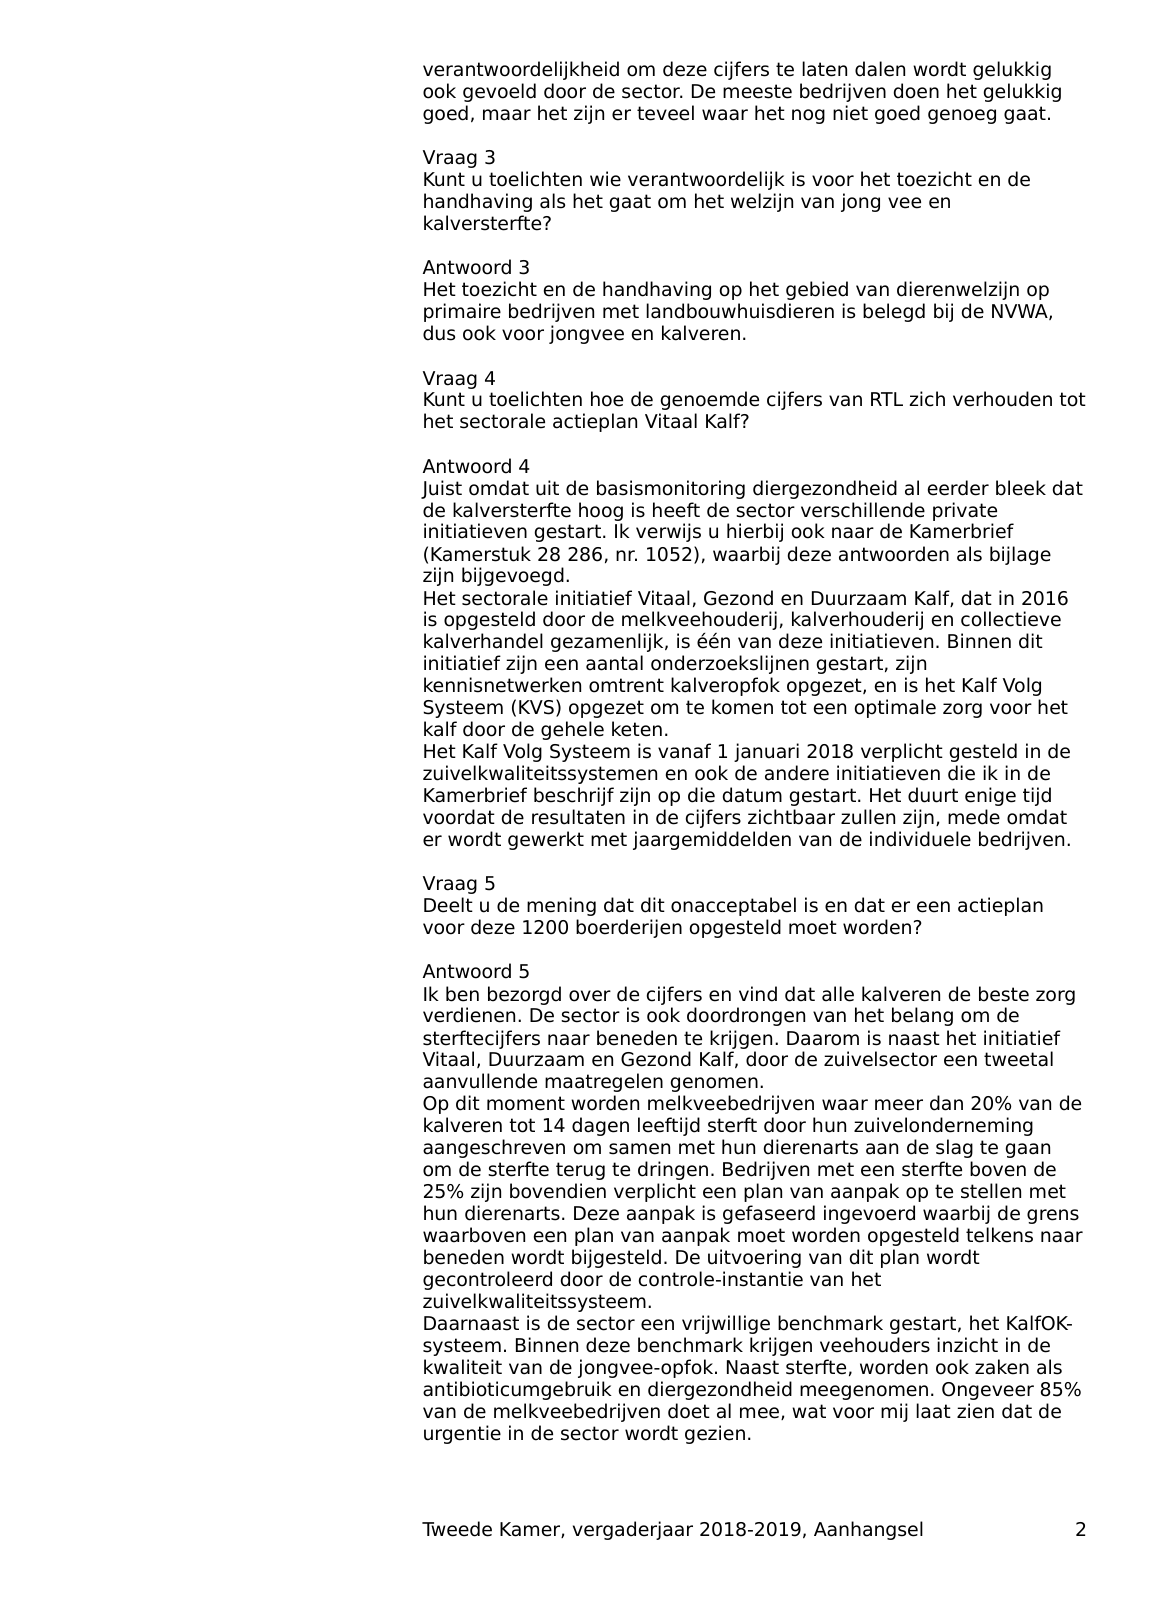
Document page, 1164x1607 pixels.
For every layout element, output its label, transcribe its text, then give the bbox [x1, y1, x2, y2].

text Kunt u toelichten wie verantwoordelijk is voor het toezicht en de handhaving als het gaat om het welzijn van jong vee en kalversterfte? [422, 169, 1087, 235]
text Antwoord 5 [422, 961, 1087, 983]
text Het sectorale initiatief Vitaal, Gezond en Duurzaam Kalf, dat in 2016 is opgesteld door de melkveehouderij, kalverhouderij en collectieve kalverhandel gezamenlijk, is één van deze initiatieven. Binnen dit initiatief zijn een aantal onderzoekslijnen gestart, zijn kennisnetwerken omtrent kalveropfok opgezet, en is het Kalf Volg Systeem (KVS) opgezet om te komen tot een optimale zorg voor het kalf door de gehele keten. [422, 587, 1087, 741]
text Ik ben bezorgd over de cijfers en vind dat alle kalveren de beste zorg verdienen. De sector is ook doordrongen van het belang om de sterftecijfers naar beneden te krijgen. Daarom is naast het initiatief Vitaal, Duurzaam en Gezond Kalf, door de zuivelsector een tweetal aanvullende maatregelen genomen. [422, 983, 1087, 1093]
text verantwoordelijkheid om deze cijfers te laten dalen wordt gelukkig ook gevoeld door de sector. De meeste bedrijven doen het gelukkig goed, maar het zijn er teveel waar het nog niet goed genoeg gaat. [422, 59, 1087, 125]
text Het Kalf Volg Systeem is vanaf 1 januari 2018 verplicht gesteld in de zuivelkwaliteitssystemen en ook de andere initiatieven die ik in de Kamerbrief beschrijf zijn op die datum gestart. Het duurt enige tijd voordat de resultaten in de cijfers zichtbaar zullen zijn, mede omdat er wordt gewerkt met jaargemiddelden van de individuele bedrijven. [422, 741, 1087, 851]
text Juist omdat uit de basismonitoring diergezondheid al eerder bleek dat de kalversterfte hoog is heeft de sector verschillende private initiatieven gestart. Ik verwijs u hierbij ook naar de Kamerbrief (Kamerstuk 28 286, nr. 1052), waarbij deze antwoorden als bijlage zijn bijgevoegd. [422, 477, 1087, 587]
text Kunt u toelichten hoe de genoemde cijfers van RTL zich verhouden tot het sectorale actieplan Vitaal Kalf? [422, 389, 1087, 433]
text Vraag 3 [422, 147, 1087, 169]
text Antwoord 4 [422, 456, 1087, 477]
text Op dit moment worden melkveebedrijven waar meer dan 20% van de kalveren tot 14 dagen leeftijd sterft door hun zuivelonderneming aangeschreven om samen met hun dierenarts aan de slag te gaan om de sterfte terug te dringen. Bedrijven met een sterfte boven de 25% zijn bovendien verplicht een plan van aanpak op te stellen met hun dierenarts. Deze aanpak is gefaseerd ingevoerd waarbij de grens waarboven een plan van aanpak moet worden opgesteld telkens naar beneden wordt bijgesteld. De uitvoering van dit plan wordt gecontroleerd door de controle-instantie van het zuivelkwaliteitssysteem. [422, 1093, 1087, 1313]
text Antwoord 3 [422, 257, 1087, 279]
text Daarnaast is de sector een vrijwillige benchmark gestart, het KalfOK-systeem. Binnen deze benchmark krijgen veehouders inzicht in de kwaliteit van de jongvee-opfok. Naast sterfte, worden ook zaken als antibioticumgebruik en diergezondheid meegenomen. Ongeveer 85% van de melkveebedrijven doet al mee, wat voor mij laat zien dat de urgentie in de sector wordt gezien. [422, 1313, 1087, 1445]
text Vraag 4 [422, 367, 1087, 389]
text Vraag 5 [422, 873, 1087, 895]
text Deelt u de mening dat dit onacceptabel is en dat er een actieplan voor deze 1200 boerderijen opgesteld moet worden? [422, 895, 1087, 939]
text Het toezicht en de handhaving op het gebied van dierenwelzijn op primaire bedrijven met landbouwhuisdieren is belegd bij de NVWA, dus ook voor jongvee en kalveren. [422, 279, 1087, 345]
